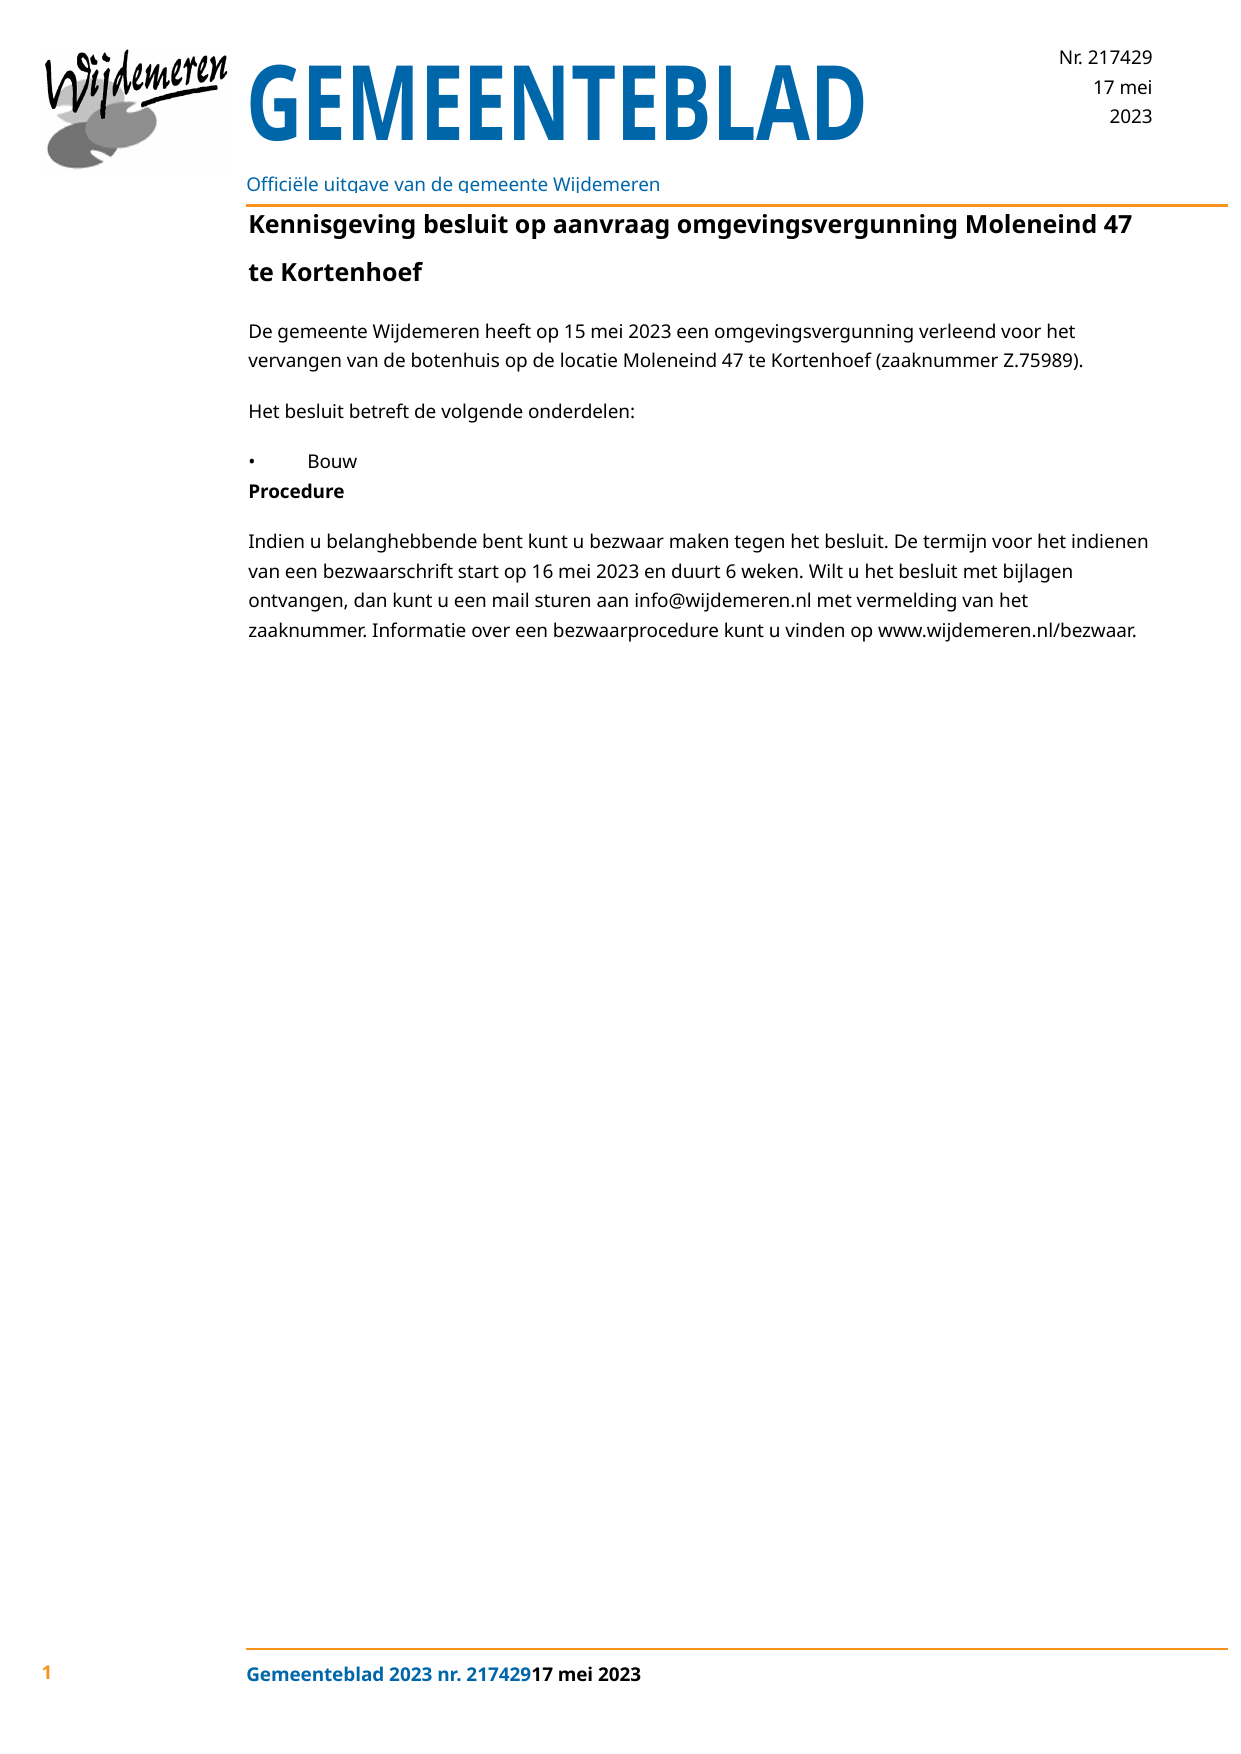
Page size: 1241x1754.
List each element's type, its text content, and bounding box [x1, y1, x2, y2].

text Het besluit betreft de volgende onderdelen: [248, 398, 1152, 424]
text Indien u belanghebbende bent kunt u bezwaar maken tegen het besluit. De termijn voor het indienen van een bezwaarschrift start op 16 mei 2023 en duurt 6 weken. Wilt u het besluit met bijlagen ontvangen, dan kunt u een mail sturen aan info@wijdemeren.nl met vermelding van het zaaknummer. Informatie over een bezwaarprocedure kunt u vinden op www.wijdemeren.nl/bezwaar. [248, 528, 1152, 643]
list Bouw [248, 448, 1152, 474]
text Procedure [248, 478, 1152, 504]
text Kennisgeving besluit op aanvraag omgevingsvergunning Moleneind 47 te Kortenhoef [248, 207, 1152, 288]
text De gemeente Wijdemeren heeft op 15 mei 2023 een omgevingsvergunning verleend voor het vervangen van de botenhuis op de locatie Moleneind 47 te Kortenhoef (zaaknummer Z.75989). [248, 318, 1152, 373]
picture [41, 47, 231, 172]
